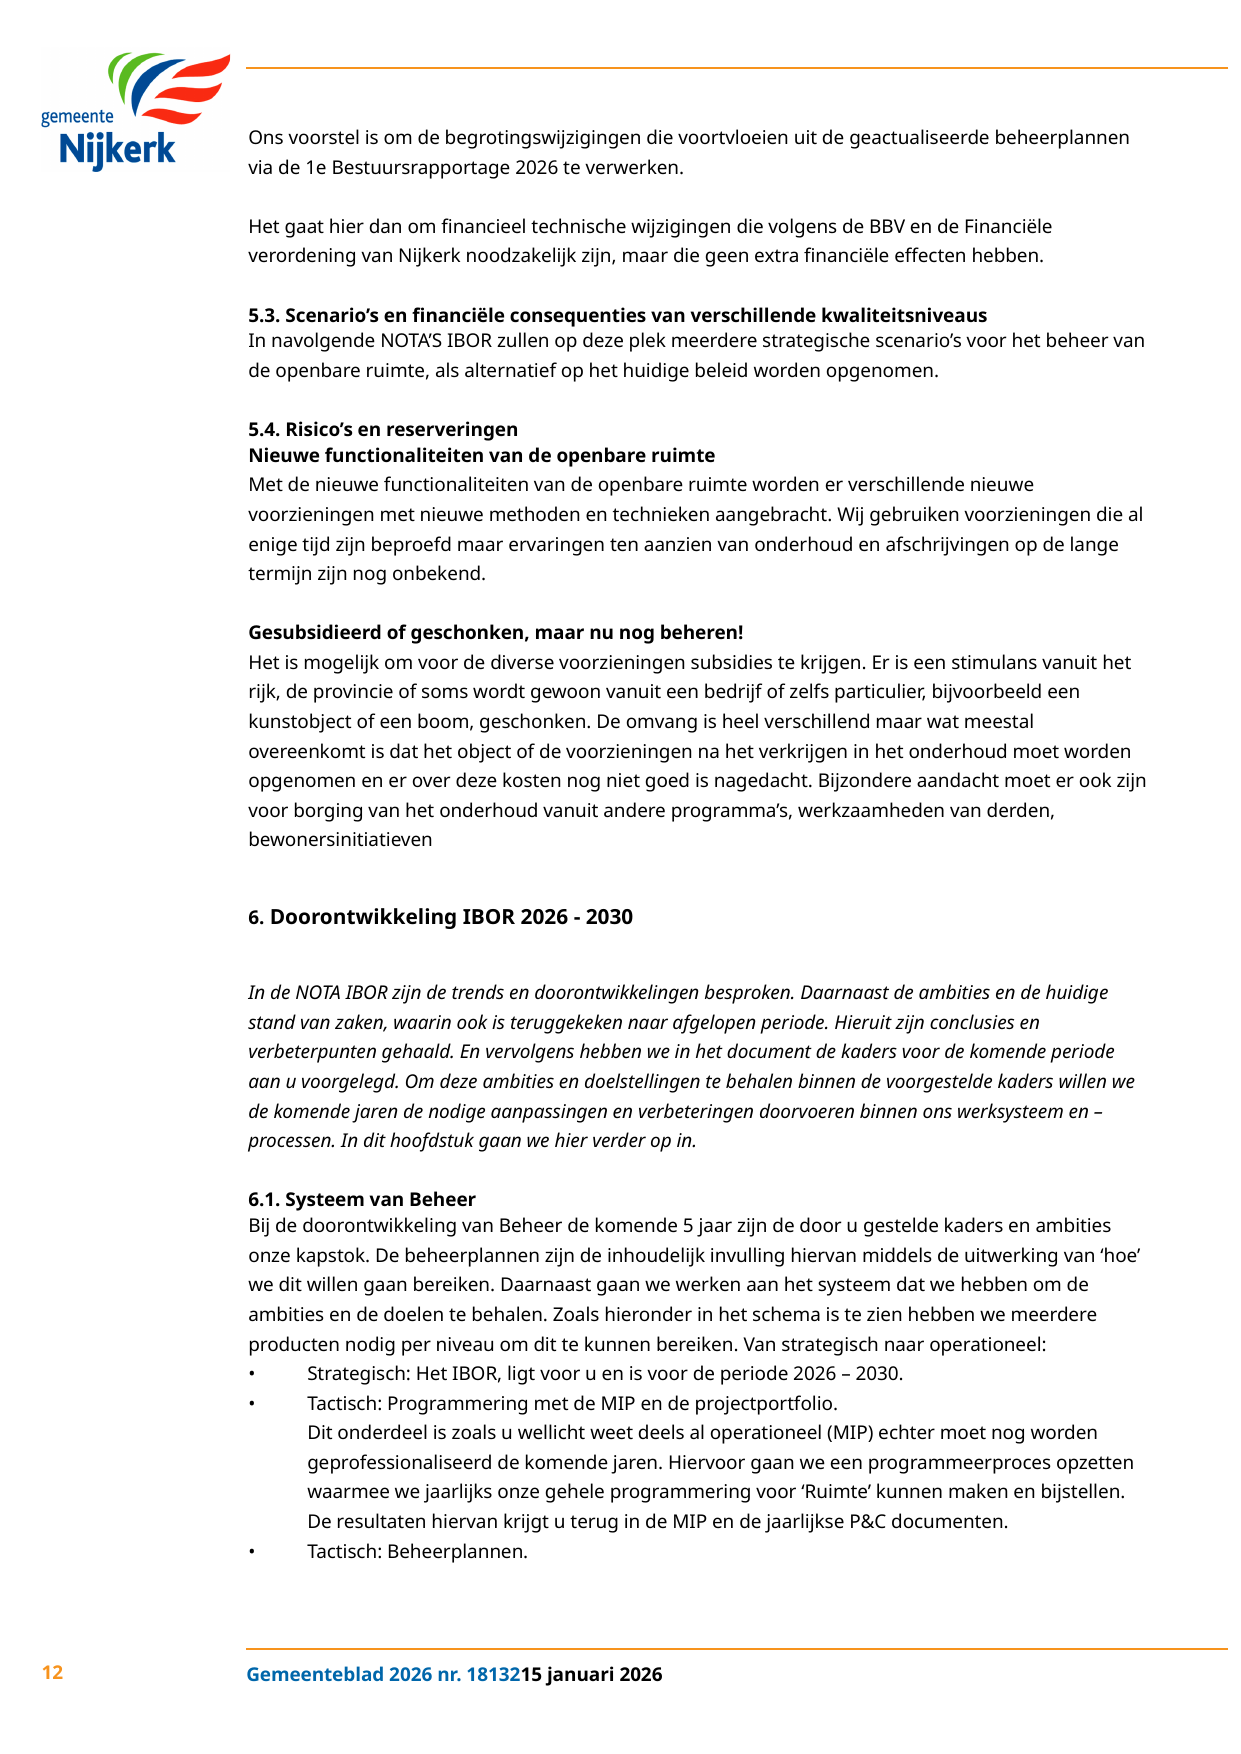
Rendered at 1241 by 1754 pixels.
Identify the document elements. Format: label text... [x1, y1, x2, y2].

list Dit onderdeel is zoals u wellicht weet deels al operationeel (MIP) echter moet nog worden geprofessionaliseerd de komende jaren. Hiervoor gaan we een programmeerproces opzetten waarmee we jaarlijks onze gehele programmering voor ‘Ruimte’ kunnen maken en bijstellen. De resultaten hiervan krijgt u terug in de MIP en de jaarlijkse P&C documenten. [248, 1419, 1152, 1534]
text Gesubsidieerd of geschonken, maar nu nog beheren! [248, 619, 1152, 645]
list Tactisch: Beheerplannen. [248, 1538, 1152, 1563]
text Bij de doorontwikkeling van Beheer de komende 5 jaar zijn de door u gestelde kaders en ambities onze kapstok. De beheerplannen zijn de inhoudelijk invulling hiervan middels de uitwerking van ‘hoe’ we dit willen gaan bereiken. Daarnaast gaan we werken aan het systeem dat we hebben om de ambities en de doelen te behalen. Zoals hieronder in het schema is te zien hebben we meerdere producten nodig per niveau om dit te kunnen bereiken. Van strategisch naar operationeel: [248, 1212, 1152, 1356]
text Ons voorstel is om de begrotingswijzigingen die voortvloeien uit de geactualiseerde beheerplannen via de 1e Bestuursrapportage 2026 te verwerken. [248, 124, 1152, 180]
text 6. Doorontwikkeling IBOR 2026 - 2030 [248, 902, 1152, 930]
text Het gaat hier dan om financieel technische wijzigingen die volgens de BBV en de Financiële verordening van Nijkerk noodzakelijk zijn, maar die geen extra financiële effecten hebben. [248, 213, 1152, 268]
text 5.4. Risico’s en reserveringen [248, 416, 1152, 442]
picture [41, 47, 231, 172]
text In navolgende NOTA’S IBOR zullen op deze plek meerdere strategische scenario’s voor het beheer van de openbare ruimte, als alternatief op het huidige beleid worden opgenomen. [248, 328, 1152, 383]
text In de NOTA IBOR zijn de trends en doorontwikkelingen besproken. Daarnaast de ambities en de huidige stand van zaken, waarin ook is teruggekeken naar afgelopen periode. Hieruit zijn conclusies en verbeterpunten gehaald. En vervolgens hebben we in het document de kaders voor de komende periode aan u voorgelegd. Om deze ambities en doelstellingen te behalen binnen de voorgestelde kaders willen we de komende jaren de nodige aanpassingen en verbeteringen doorvoeren binnen ons werksysteem en – processen. In dit hoofdstuk gaan we hier verder op in. [248, 979, 1152, 1153]
text 5.3. Scenario’s en financiële consequenties van verschillende kwaliteitsniveaus [248, 302, 1152, 328]
list Strategisch: Het IBOR, ligt voor u en is voor de periode 2026 – 2030. [248, 1360, 1152, 1386]
list Tactisch: Programmering met de MIP en de projectportfolio. [248, 1390, 1152, 1416]
text Nieuwe functionaliteiten van de openbare ruimte [248, 442, 1152, 468]
text Het is mogelijk om voor de diverse voorzieningen subsidies te krijgen. Er is een stimulans vanuit het rijk, de provincie of soms wordt gewoon vanuit een bedrijf of zelfs particulier, bijvoorbeeld een kunstobject of een boom, geschonken. De omvang is heel verschillend maar wat meestal overeenkomt is dat het object of de voorzieningen na het verkrijgen in het onderhoud moet worden opgenomen en er over deze kosten nog niet goed is nagedacht. Bijzondere aandacht moet er ook zijn voor borging van het onderhoud vanuit andere programma’s, werkzaamheden van derden, bewonersinitiatieven [248, 649, 1152, 852]
text 6.1. Systeem van Beheer [248, 1187, 1152, 1212]
text Met de nieuwe functionaliteiten van de openbare ruimte worden er verschillende nieuwe voorzieningen met nieuwe methoden en technieken aangebracht. Wij gebruiken voorzieningen die al enige tijd zijn beproefd maar ervaringen ten aanzien van onderhoud en afschrijvingen op de lange termijn zijn nog onbekend. [248, 472, 1152, 586]
